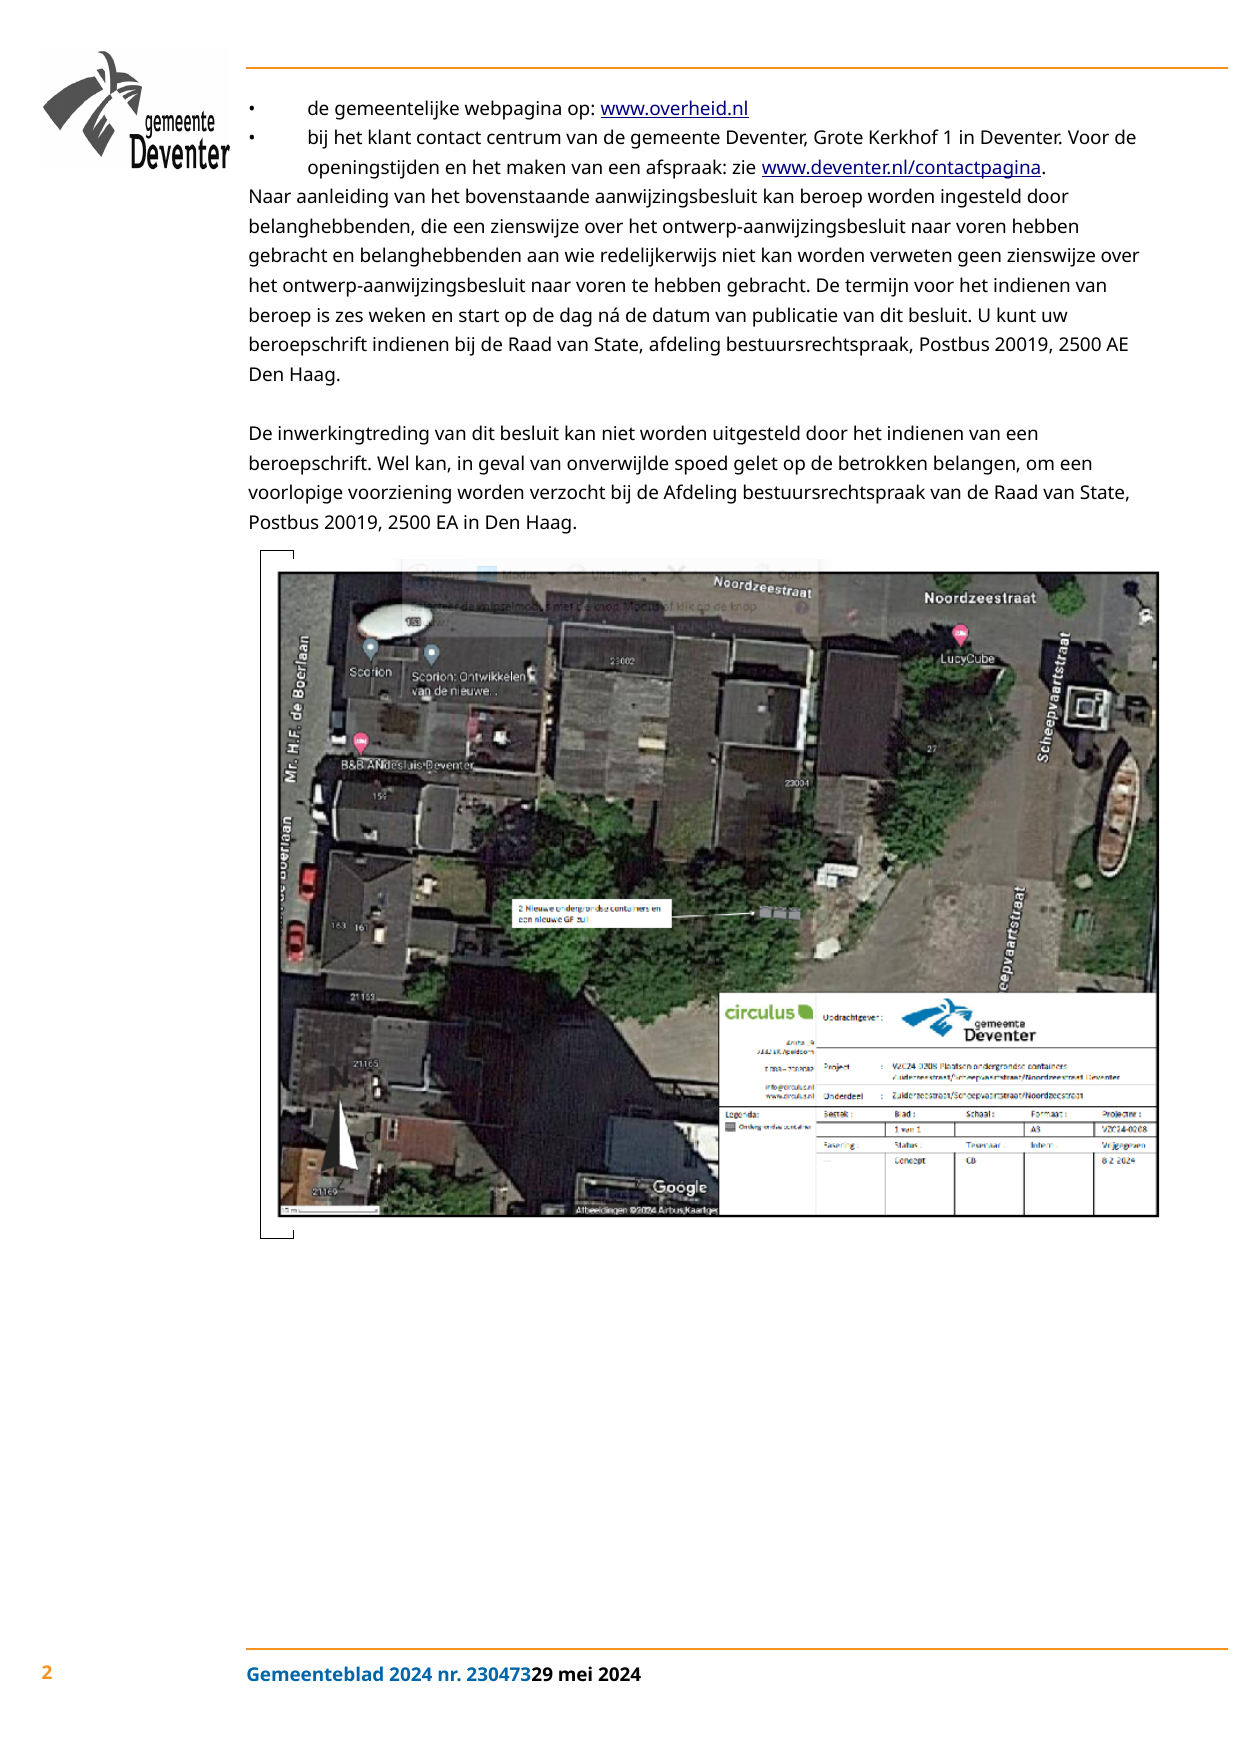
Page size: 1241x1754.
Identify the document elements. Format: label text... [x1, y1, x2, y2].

list de gemeentelijke webpagina op: www.overheid.nl [248, 95, 1152, 121]
text Naar aanleiding van het bovenstaande aanwijzingsbesluit kan beroep worden ingesteld door belanghebbenden, die een zienswijze over het ontwerp-aanwijzingsbesluit naar voren hebben gebracht en belanghebbenden aan wie redelijkerwijs niet kan worden verweten geen zienswijze over het ontwerp-aanwijzingsbesluit naar voren te hebben gebracht. De termijn voor het indienen van beroep is zes weken en start op de dag ná de datum van publicatie van dit besluit. U kunt uw beroepschrift indienen bij de Raad van State, afdeling bestuursrechtspraak, Postbus 20019, 2500 AE Den Haag. [248, 183, 1152, 387]
picture [41, 47, 231, 172]
list bij het klant contact centrum van de gemeente Deventer, Grote Kerkhof 1 in Deventer. Voor de openingstijden en het maken van een afspraak: zie www.deventer.nl/contactpagina. [248, 124, 1152, 180]
text De inwerkingtreding van dit besluit kan niet worden uitgesteld door het indienen van een beroepschrift. Wel kan, in geval van onverwijlde spoed gelet op de betrokken belangen, om een voorlopige voorziening worden verzocht bij de Afdeling bestuursrechtspraak van de Raad van State, Postbus 20019, 2500 EA in Den Haag. [248, 420, 1152, 535]
picture [268, 559, 1173, 1230]
